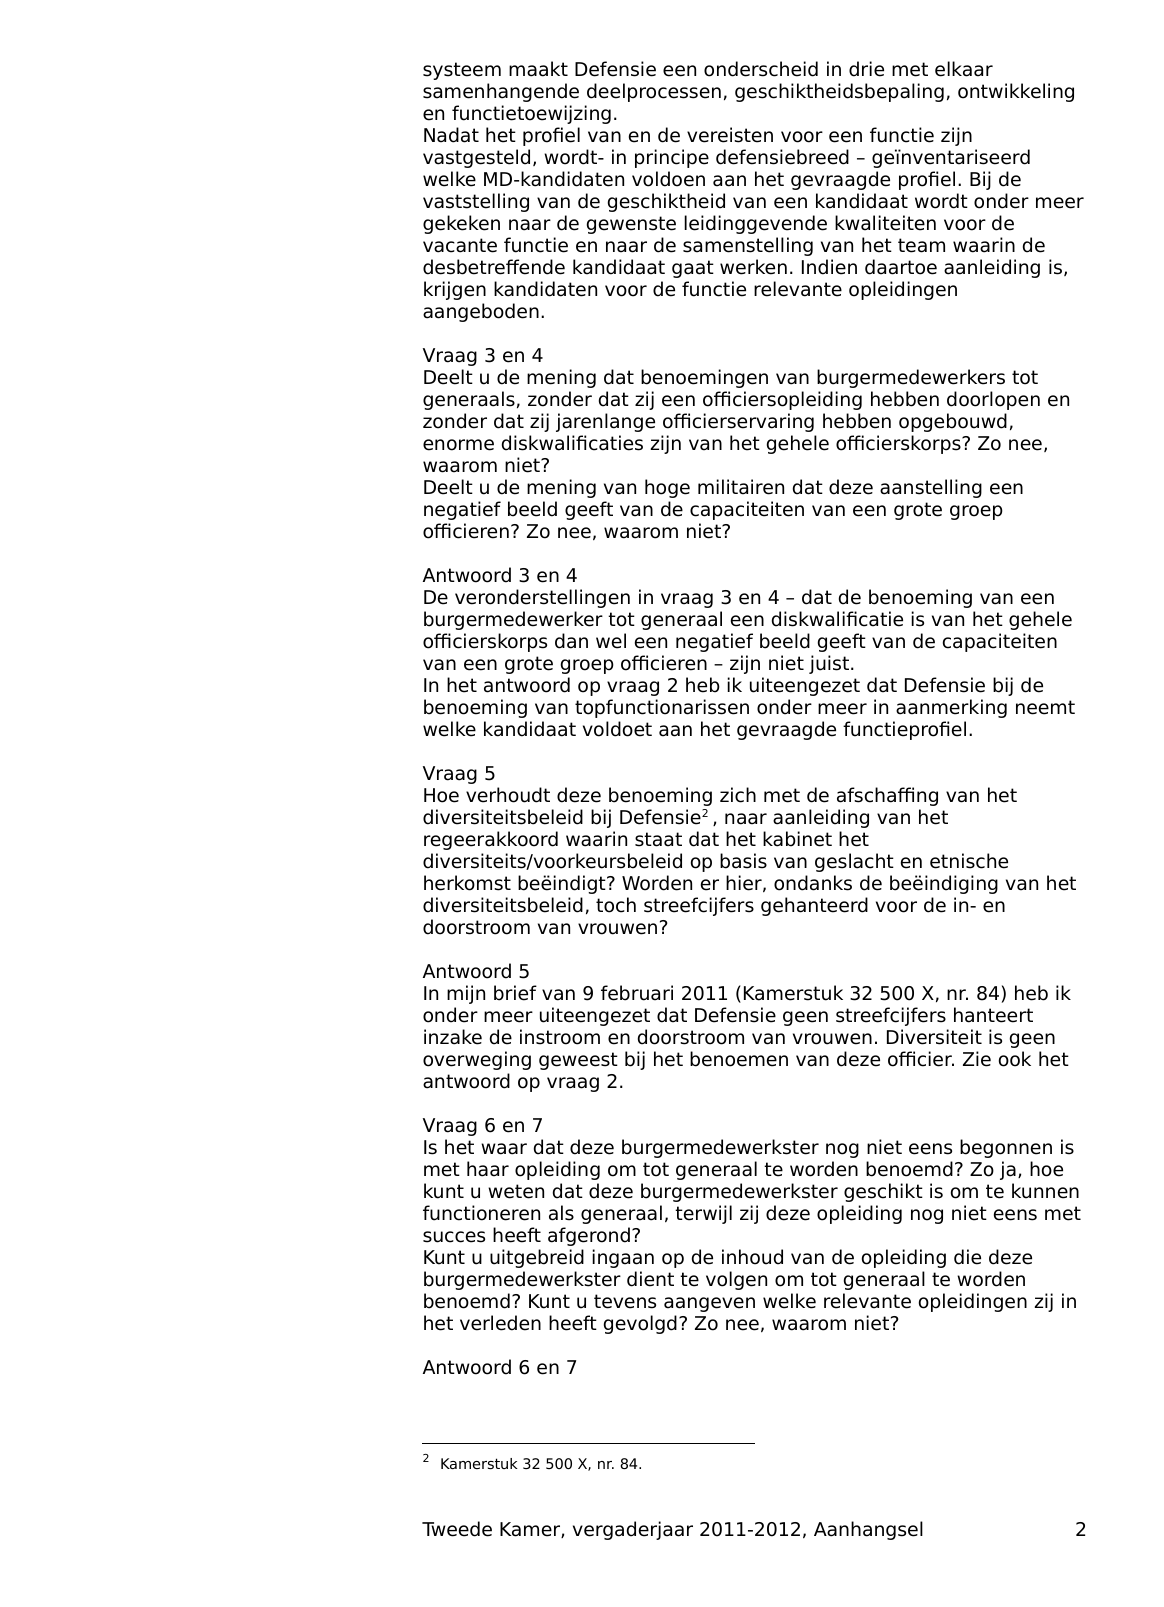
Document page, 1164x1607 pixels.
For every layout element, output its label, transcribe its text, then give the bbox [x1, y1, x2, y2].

text systeem maakt Defensie een onderscheid in drie met elkaar samenhangende deelprocessen, geschiktheidsbepaling, ontwikkeling en functietoewijzing. [422, 59, 1087, 125]
text Vraag 6 en 7 [422, 1115, 1087, 1137]
text In het antwoord op vraag 2 heb ik uiteengezet dat Defensie bij de benoeming van topfunctionarissen onder meer in aanmerking neemt welke kandidaat voldoet aan het gevraagde functieprofiel. [422, 675, 1087, 741]
text Is het waar dat deze burgermedewerkster nog niet eens begonnen is met haar opleiding om tot generaal te worden benoemd? Zo ja, hoe kunt u weten dat deze burgermedewerkster geschikt is om te kunnen functioneren als generaal, terwijl zij deze opleiding nog niet eens met succes heeft afgerond? [422, 1137, 1087, 1247]
text Antwoord 5 [422, 961, 1087, 983]
text In mijn brief van 9 februari 2011 (Kamerstuk 32 500 X, nr. 84) heb ik onder meer uiteengezet dat Defensie geen streefcijfers hanteert inzake de instroom en doorstroom van vrouwen. Diversiteit is geen overweging geweest bij het benoemen van deze officier. Zie ook het antwoord op vraag 2. [422, 983, 1087, 1093]
text Deelt u de mening van hoge militairen dat deze aanstelling een negatief beeld geeft van de capaciteiten van een grote groep officieren? Zo nee, waarom niet? [422, 477, 1087, 543]
text Kunt u uitgebreid ingaan op de inhoud van de opleiding die deze burgermedewerkster dient te volgen om tot generaal te worden benoemd? Kunt u tevens aangeven welke relevante opleidingen zij in het verleden heeft gevolgd? Zo nee, waarom niet? [422, 1247, 1087, 1335]
text De veronderstellingen in vraag 3 en 4 – dat de benoeming van een burgermedewerker tot generaal een diskwalificatie is van het gehele officierskorps dan wel een negatief beeld geeft van de capaciteiten van een grote groep officieren – zijn niet juist. [422, 587, 1087, 675]
text Vraag 3 en 4 [422, 345, 1087, 367]
text Kamerstuk 32 500 X, nr. 84. [422, 1452, 1087, 1474]
text Antwoord 6 en 7 [422, 1357, 1087, 1379]
text Vraag 5 [422, 763, 1087, 785]
text Deelt u de mening dat benoemingen van burgermedewerkers tot generaals, zonder dat zij een officiersopleiding hebben doorlopen en zonder dat zij jarenlange officierservaring hebben opgebouwd, enorme diskwalificaties zijn van het gehele officierskorps? Zo nee, waarom niet? [422, 367, 1087, 477]
text Antwoord 3 en 4 [422, 565, 1087, 587]
text Hoe verhoudt deze benoeming zich met de afschaffing van het diversiteitsbeleid bij Defensie, naar aanleiding van het regeerakkoord waarin staat dat het kabinet het diversiteits/voorkeursbeleid op basis van geslacht en etnische herkomst beëindigt? Worden er hier, ondanks de beëindiging van het diversiteitsbeleid, toch streefcijfers gehanteerd voor de in- en doorstroom van vrouwen? [422, 785, 1087, 939]
text Nadat het profiel van en de vereisten voor een functie zijn vastgesteld, wordt- in principe defensiebreed – geïnventariseerd welke MD-kandidaten voldoen aan het gevraagde profiel. Bij de vaststelling van de geschiktheid van een kandidaat wordt onder meer gekeken naar de gewenste leidinggevende kwaliteiten voor de vacante functie en naar de samenstelling van het team waarin de desbetreffende kandidaat gaat werken. Indien daartoe aanleiding is, krijgen kandidaten voor de functie relevante opleidingen aangeboden. [422, 125, 1087, 323]
